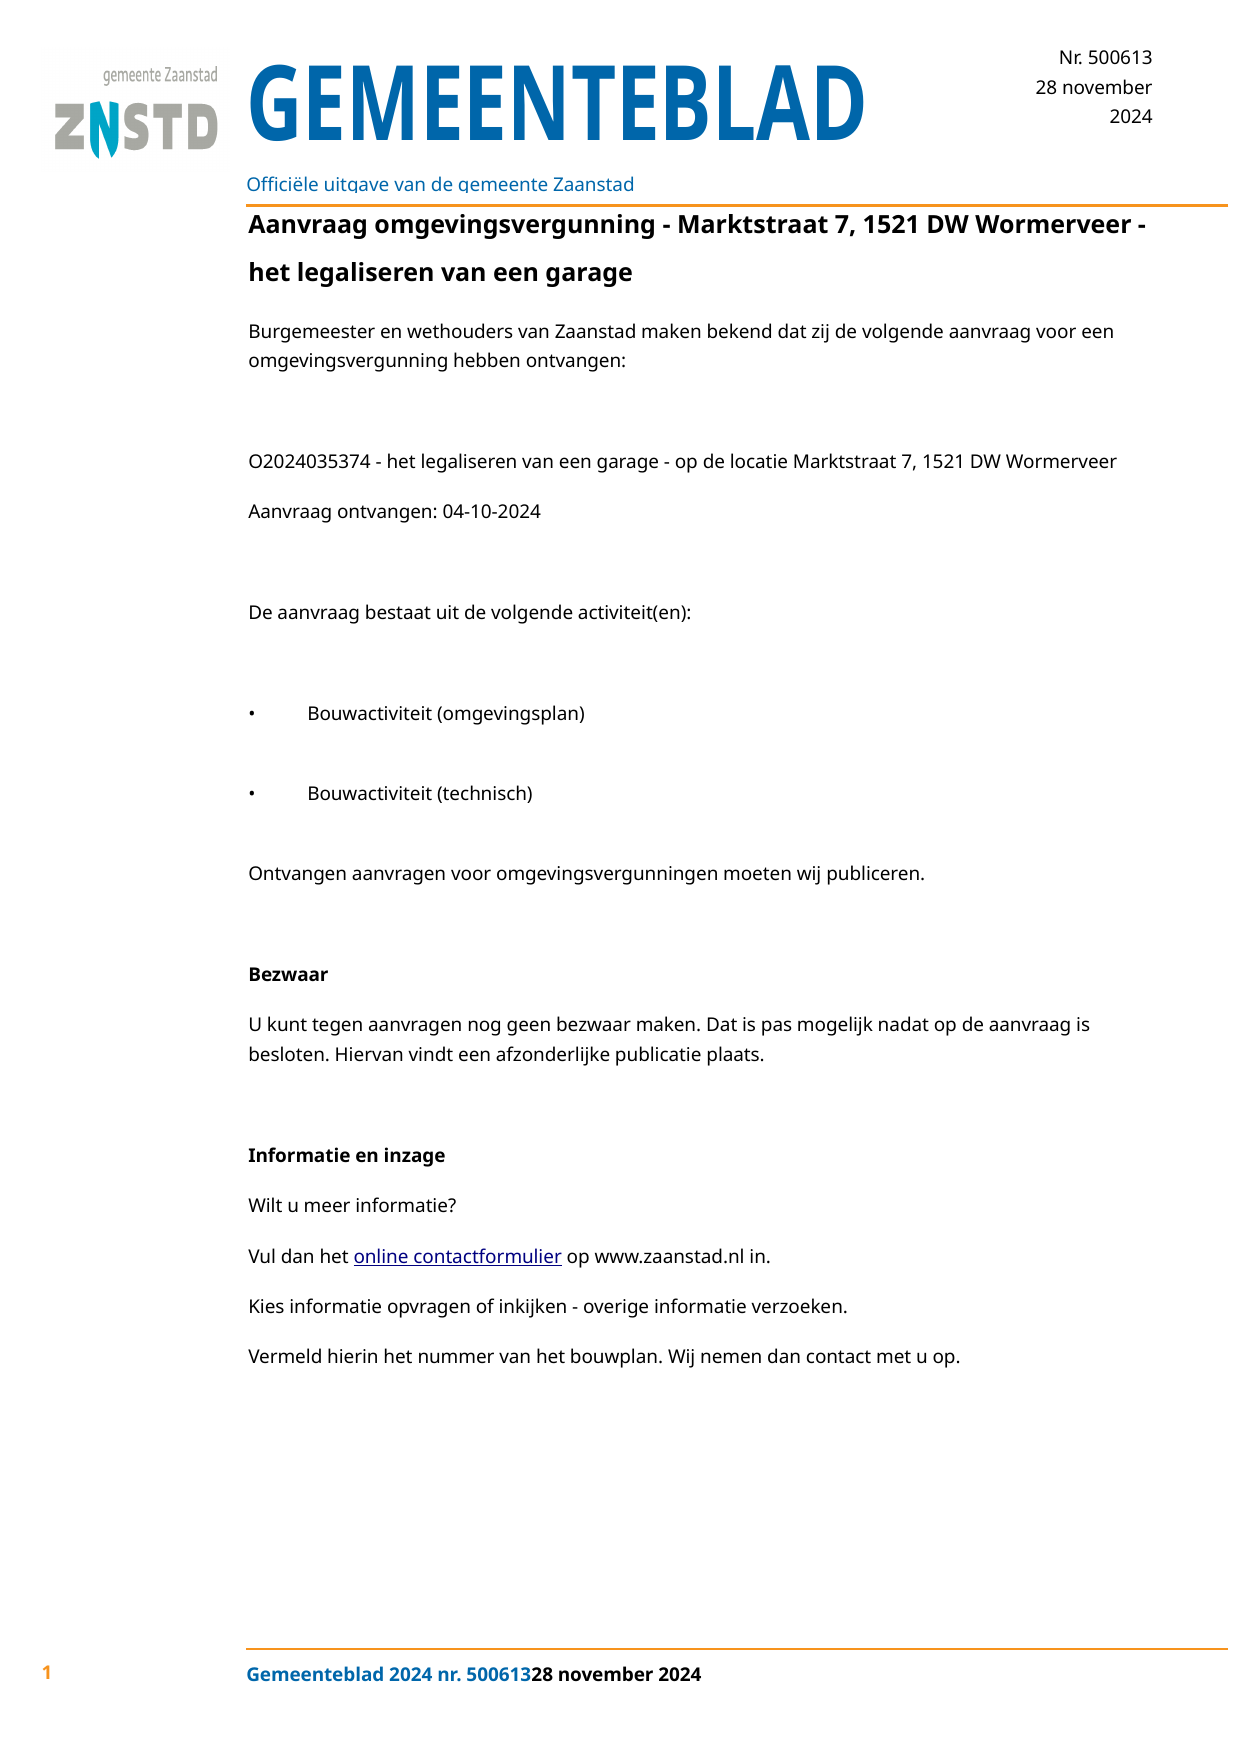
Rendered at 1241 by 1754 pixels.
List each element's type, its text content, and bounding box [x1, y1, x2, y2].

text Burgemeester en wethouders van Zaanstad maken bekend dat zij de volgende aanvraag voor een omgevingsvergunning hebben ontvangen: [248, 318, 1152, 373]
text Informatie en inzage [248, 1142, 1152, 1168]
text Vul dan het online contactformulier op www.zaanstad.nl in. [248, 1243, 1152, 1269]
text Bezwaar [248, 961, 1152, 987]
text Ontvangen aanvragen voor omgevingsvergunningen moeten wij publiceren. [248, 860, 1152, 886]
list Bouwactiviteit (omgevingsplan) [248, 700, 1152, 726]
text Vermeld hierin het nummer van het bouwplan. Wij nemen dan contact met u op. [248, 1344, 1152, 1369]
list Bouwactiviteit (technisch) [248, 780, 1152, 806]
text Kies informatie opvragen of inkijken - overige informatie verzoeken. [248, 1293, 1152, 1319]
picture [41, 47, 231, 172]
text De aanvraag bestaat uit de volgende activiteit(en): [248, 599, 1152, 625]
text Aanvraag omgevingsvergunning - Marktstraat 7, 1521 DW Wormerveer - het legaliseren van een garage [248, 207, 1152, 288]
text Wilt u meer informatie? [248, 1192, 1152, 1218]
text O2024035374 - het legaliseren van een garage - op de locatie Marktstraat 7, 1521 DW Wormerveer [248, 448, 1152, 474]
text U kunt tegen aanvragen nog geen bezwaar maken. Dat is pas mogelijk nadat op de aanvraag is besloten. Hiervan vindt een afzonderlijke publicatie plaats. [248, 1012, 1152, 1067]
text Aanvraag ontvangen: 04-10-2024 [248, 499, 1152, 524]
